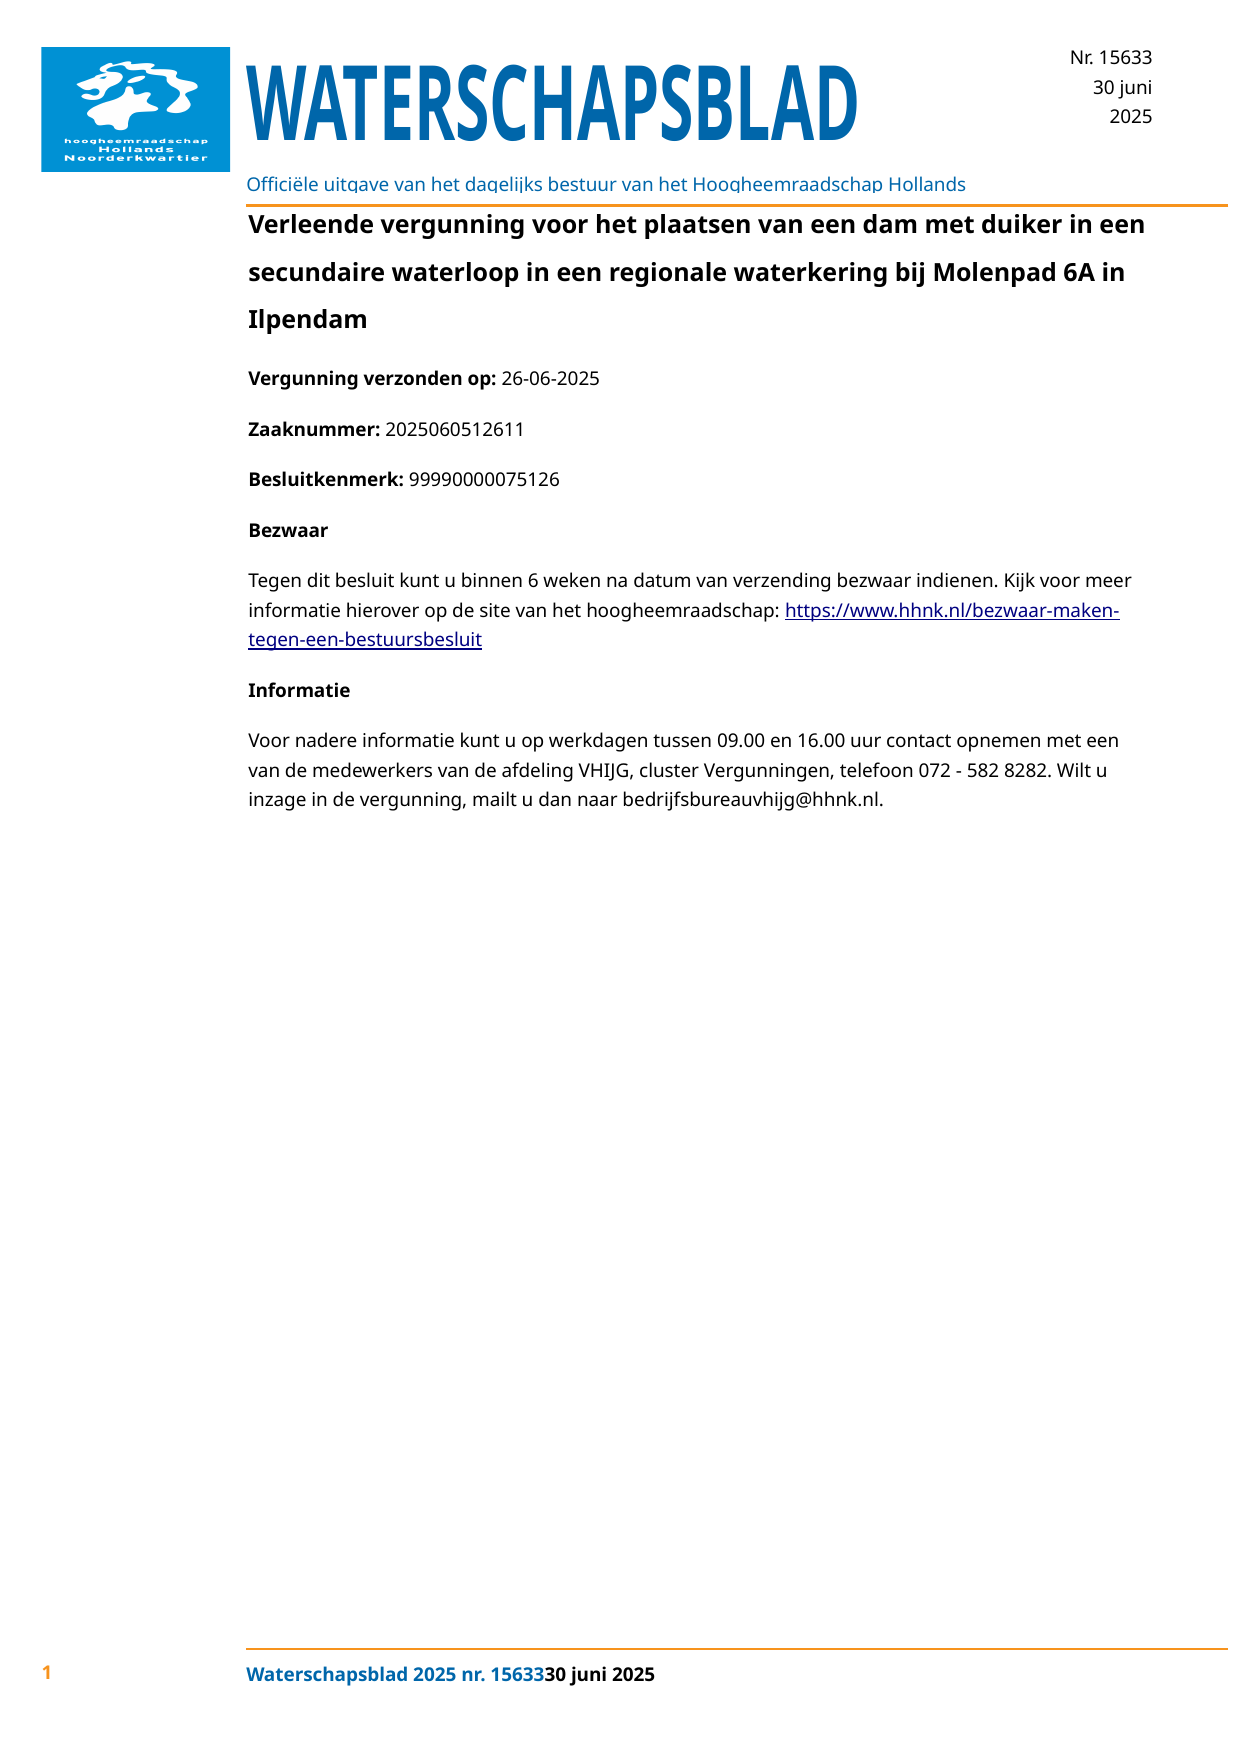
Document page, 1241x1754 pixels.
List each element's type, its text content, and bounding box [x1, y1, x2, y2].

text Voor nadere informatie kunt u op werkdagen tussen 09.00 en 16.00 uur contact opnemen met een van de medewerkers van de afdeling VHIJG, cluster Vergunningen, telefoon 072 - 582 8282. Wilt u inzage in de vergunning, mailt u dan naar bedrijfsbureauvhijg@hhnk.nl. [248, 727, 1152, 812]
text Verleende vergunning voor het plaatsen van een dam met duiker in een secundaire waterloop in een regionale waterkering bij Molenpad 6A in Ilpendam [248, 207, 1152, 336]
text Zaaknummer: 2025060512611 [248, 416, 1152, 442]
picture [78, 64, 122, 99]
picture [88, 87, 157, 130]
text Vergunning verzonden op: 26-06-2025 [248, 366, 1152, 391]
picture [129, 76, 144, 82]
text Informatie [248, 677, 1152, 702]
text Bezwaar [248, 517, 1152, 542]
text Besluitkenmerk: 99990000075126 [248, 466, 1152, 492]
text Tegen dit besluit kunt u binnen 6 weken na datum van verzending bezwaar indienen. Kijk voor meer informatie hierover op de site van het hoogheemraadschap: https://www.hhnk.nl/bezwaar-maken-tegen-een-bestuursbesluit [248, 567, 1152, 652]
picture [118, 62, 197, 112]
